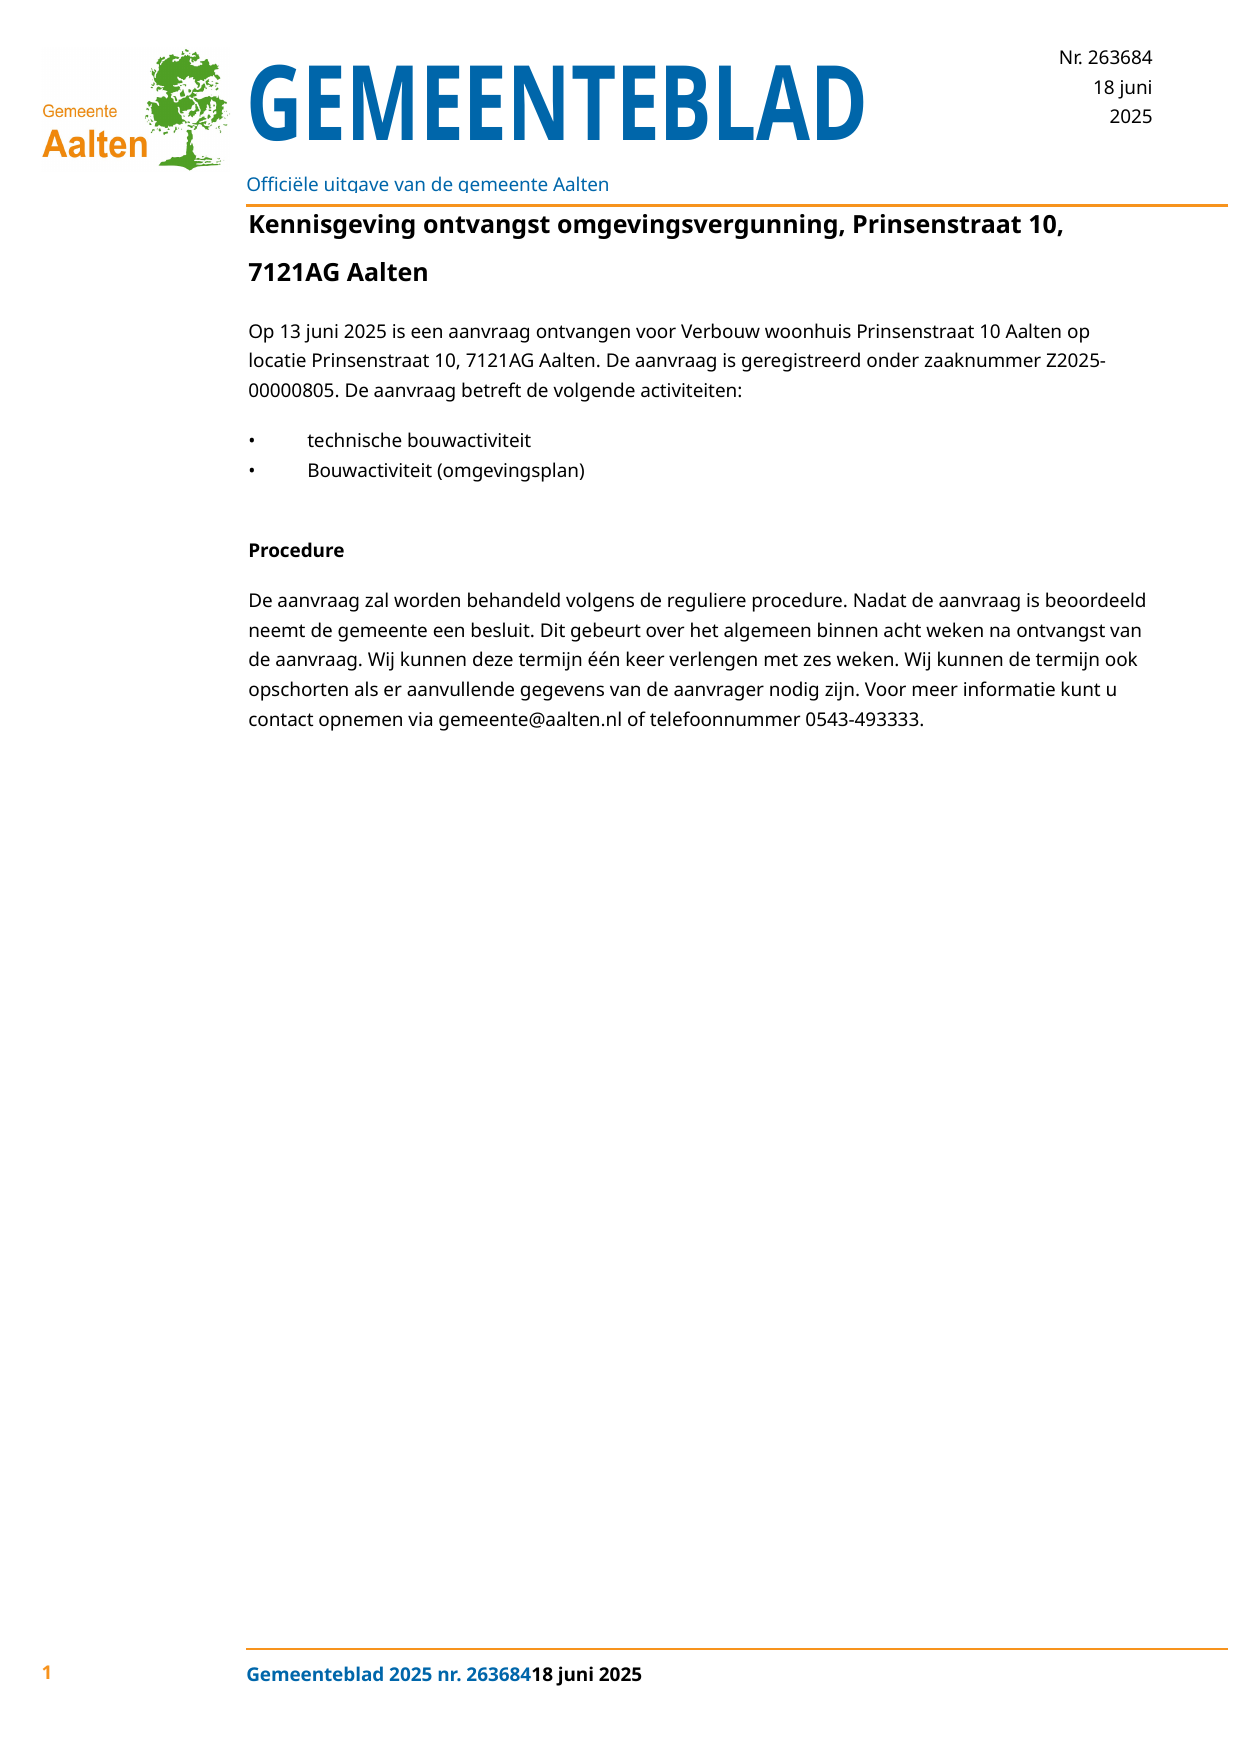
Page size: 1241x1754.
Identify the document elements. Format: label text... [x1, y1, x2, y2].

list technische bouwactiviteit [248, 427, 1152, 453]
text Kennisgeving ontvangst omgevingsvergunning, Prinsenstraat 10, 7121AG Aalten [248, 207, 1152, 288]
list Bouwactiviteit (omgevingsplan) [248, 457, 1152, 483]
text De aanvraag zal worden behandeld volgens de reguliere procedure. Nadat de aanvraag is beoordeeld neemt de gemeente een besluit. Dit gebeurt over het algemeen binnen acht weken na ontvangst van de aanvraag. Wij kunnen deze termijn één keer verlengen met zes weken. Wij kunnen de termijn ook opschorten als er aanvullende gegevens van de aanvrager nodig zijn. Voor meer informatie kunt u contact opnemen via gemeente@aalten.nl of telefoonnummer 0543-493333. [248, 587, 1152, 732]
text Op 13 juni 2025 is een aanvraag ontvangen voor Verbouw woonhuis Prinsenstraat 10 Aalten op locatie Prinsenstraat 10, 7121AG Aalten. De aanvraag is geregistreerd onder zaaknummer Z2025-00000805. De aanvraag betreft de volgende activiteiten: [248, 318, 1152, 403]
text Procedure [248, 537, 1152, 563]
picture [41, 47, 231, 172]
